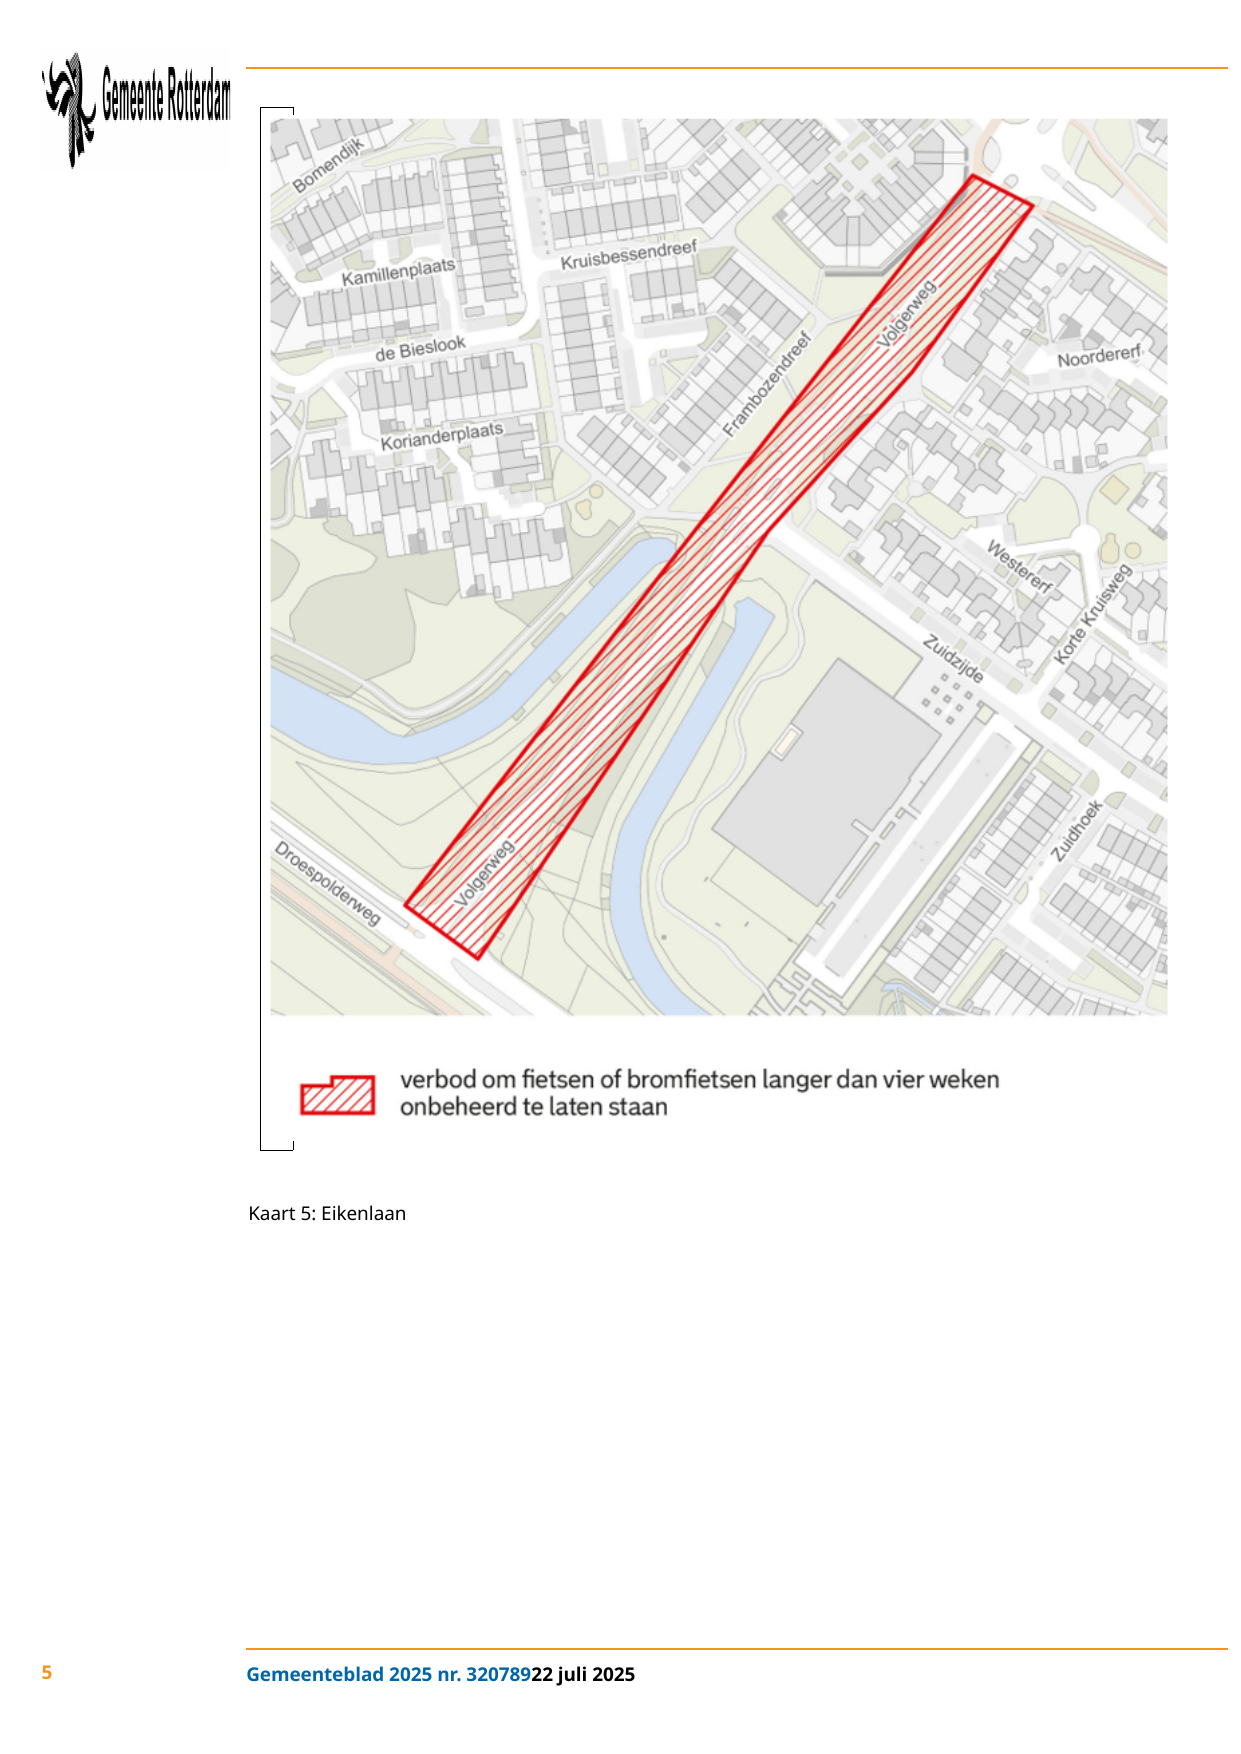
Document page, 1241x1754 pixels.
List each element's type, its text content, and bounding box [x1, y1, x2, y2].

picture [268, 115, 1173, 1141]
picture [41, 47, 231, 172]
text Kaart 5: Eikenlaan [248, 1201, 1152, 1226]
